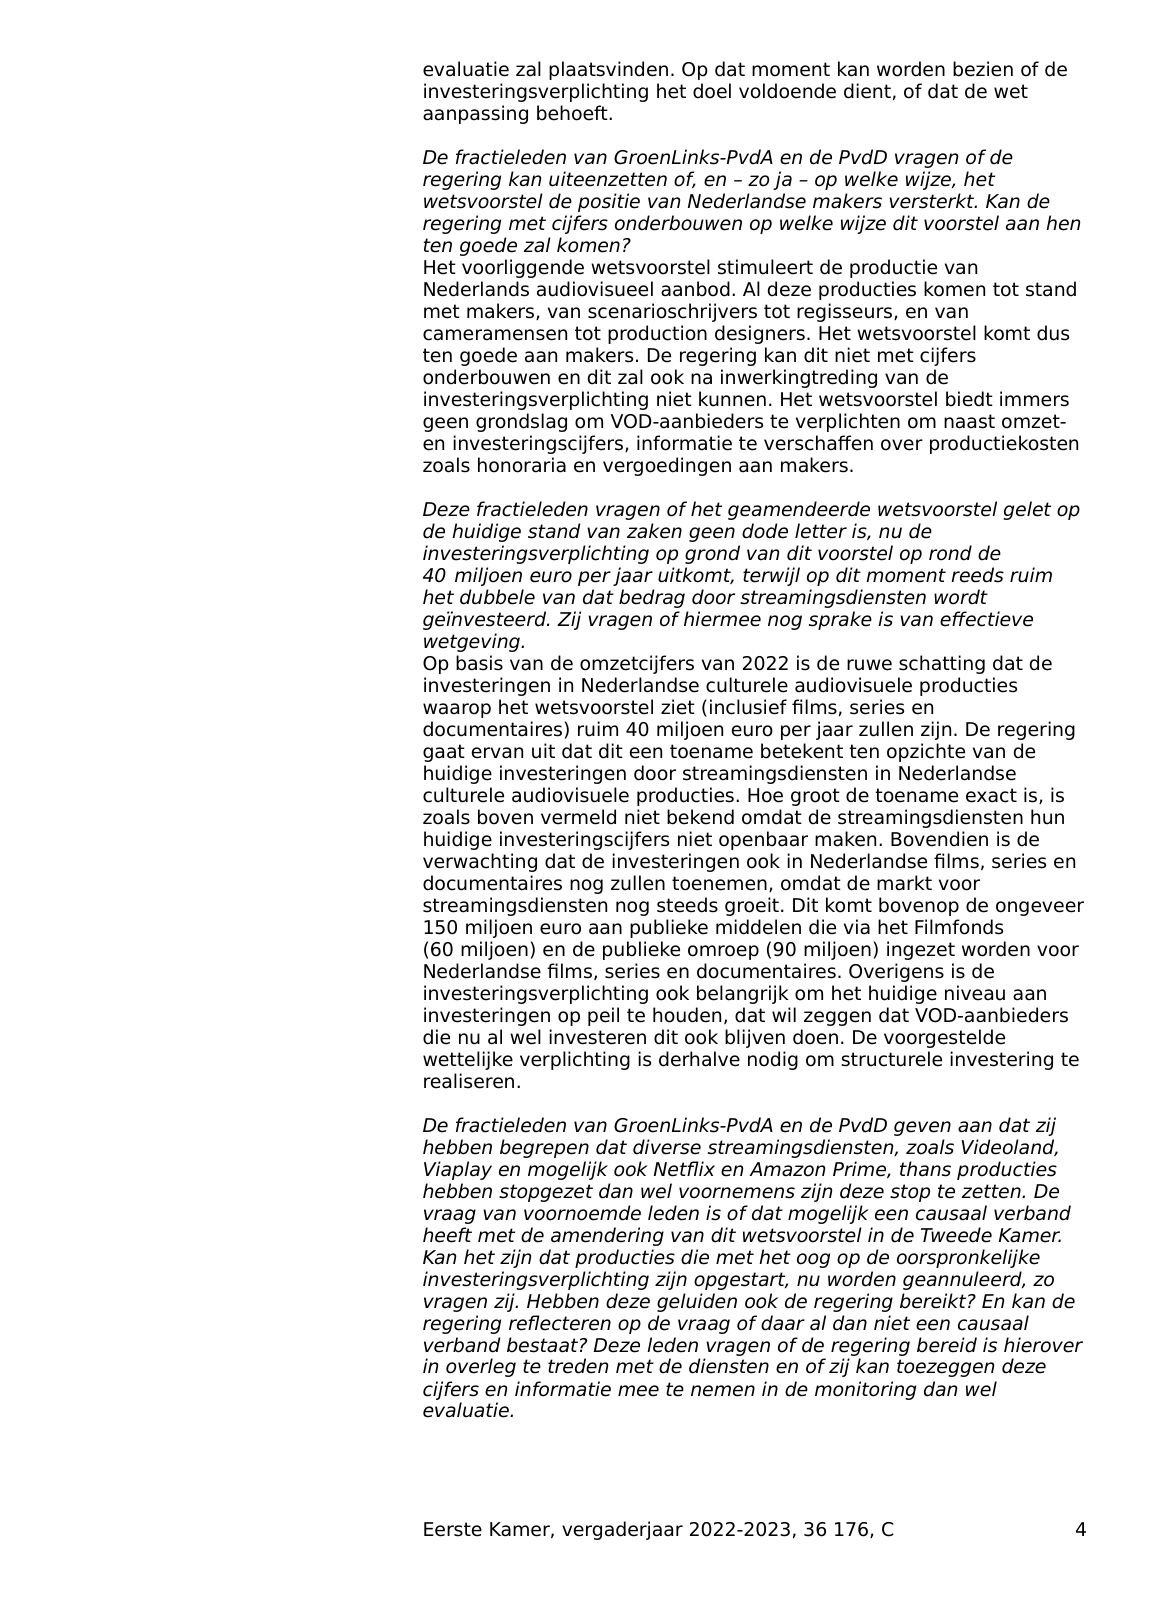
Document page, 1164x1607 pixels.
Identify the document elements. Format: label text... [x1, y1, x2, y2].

text evaluatie zal plaatsvinden. Op dat moment kan worden bezien of de investeringsverplichting het doel voldoende dient, of dat de wet aanpassing behoeft. [422, 59, 1087, 125]
text Op basis van de omzetcijfers van 2022 is de ruwe schatting dat de investeringen in Nederlandse culturele audiovisuele producties waarop het wetsvoorstel ziet (inclusief films, series en documentaires) ruim 40 miljoen euro per jaar zullen zijn. De regering gaat ervan uit dat dit een toename betekent ten opzichte van de huidige investeringen door streamingsdiensten in Nederlandse culturele audiovisuele producties. Hoe groot de toename exact is, is zoals boven vermeld niet bekend omdat de streamingsdiensten hun huidige investeringscijfers niet openbaar maken. Bovendien is de verwachting dat de investeringen ook in Nederlandse films, series en documentaires nog zullen toenemen, omdat de markt voor streamingsdiensten nog steeds groeit. Dit komt bovenop de ongeveer 150 miljoen euro aan publieke middelen die via het Filmfonds (60 miljoen) en de publieke omroep (90 miljoen) ingezet worden voor Nederlandse films, series en documentaires. Overigens is de investeringsverplichting ook belangrijk om het huidige niveau aan investeringen op peil te houden, dat wil zeggen dat VOD-aanbieders die nu al wel investeren dit ook blijven doen. De voorgestelde wettelijke verplichting is derhalve nodig om structurele investering te realiseren. [422, 653, 1087, 1092]
text Deze fractieleden vragen of het geamendeerde wetsvoorstel gelet op de huidige stand van zaken geen dode letter is, nu de investeringsverplichting op grond van dit voorstel op rond de 40 miljoen euro per jaar uitkomt, terwijl op dit moment reeds ruim het dubbele van dat bedrag door streamingsdiensten wordt geïnvesteerd. Zij vragen of hiermee nog sprake is van effectieve wetgeving. [422, 499, 1087, 653]
text De fractieleden van GroenLinks-PvdA en de PvdD geven aan dat zij hebben begrepen dat diverse streamingsdiensten, zoals Videoland, Viaplay en mogelijk ook Netflix en Amazon Prime, thans producties hebben stopgezet dan wel voornemens zijn deze stop te zetten. De vraag van voornoemde leden is of dat mogelijk een causaal verband heeft met de amendering van dit wetsvoorstel in de Tweede Kamer. Kan het zijn dat producties die met het oog op de oorspronkelijke investeringsverplichting zijn opgestart, nu worden geannuleerd, zo vragen zij. Hebben deze geluiden ook de regering bereikt? En kan de regering reflecteren op de vraag of daar al dan niet een causaal verband bestaat? Deze leden vragen of de regering bereid is hierover in overleg te treden met de diensten en of zij kan toezeggen deze cijfers en informatie mee te nemen in de monitoring dan wel evaluatie. [422, 1115, 1087, 1422]
text De fractieleden van GroenLinks-PvdA en de PvdD vragen of de regering kan uiteenzetten of, en – zo ja – op welke wijze, het wetsvoorstel de positie van Nederlandse makers versterkt. Kan de regering met cijfers onderbouwen op welke wijze dit voorstel aan hen ten goede zal komen? [422, 147, 1087, 257]
text Het voorliggende wetsvoorstel stimuleert de productie van Nederlands audiovisueel aanbod. Al deze producties komen tot stand met makers, van scenarioschrijvers tot regisseurs, en van cameramensen tot production designers. Het wetsvoorstel komt dus ten goede aan makers. De regering kan dit niet met cijfers onderbouwen en dit zal ook na inwerkingtreding van de investeringsverplichting niet kunnen. Het wetsvoorstel biedt immers geen grondslag om VOD-aanbieders te verplichten om naast omzet- en investeringscijfers, informatie te verschaffen over productiekosten zoals honoraria en vergoedingen aan makers. [422, 257, 1087, 477]
